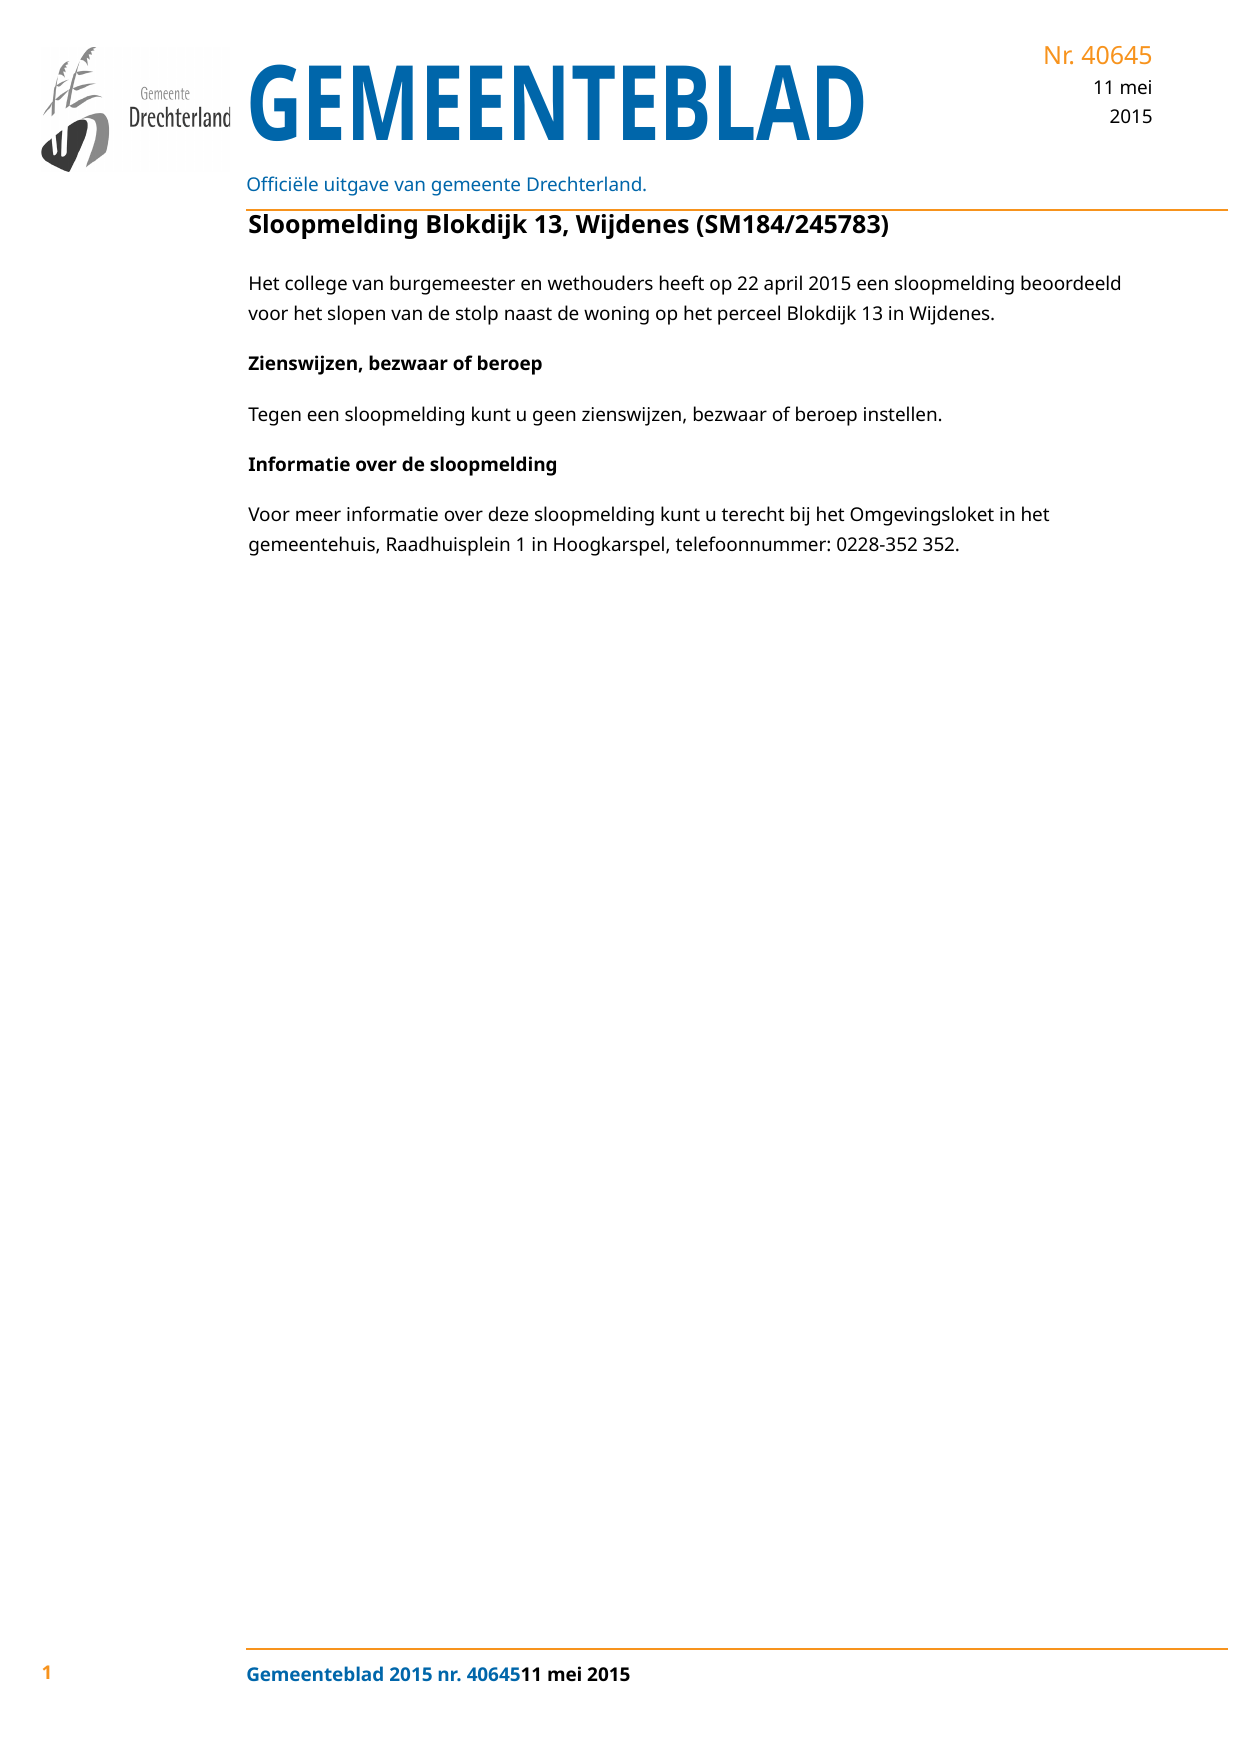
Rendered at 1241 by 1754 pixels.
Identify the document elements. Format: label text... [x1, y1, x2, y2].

text Sloopmelding Blokdijk 13, Wijdenes (SM184/245783) [248, 211, 1152, 241]
text Zienswijzen, bezwaar of beroep [248, 350, 1152, 376]
text Tegen een sloopmelding kunt u geen zienswijzen, bezwaar of beroep instellen. [248, 401, 1152, 426]
text Voor meer informatie over deze sloopmelding kunt u terecht bij het Omgevingsloket in het gemeentehuis, Raadhuisplein 1 in Hoogkarspel, telefoonnummer: 0228-352 352. [248, 502, 1152, 557]
text Informatie over de sloopmelding [248, 451, 1152, 477]
text Het college van burgemeester en wethouders heeft op 22 april 2015 een sloopmelding beoordeeld voor het slopen van de stolp naast de woning op het perceel Blokdijk 13 in Wijdenes. [248, 270, 1152, 326]
picture [41, 47, 231, 172]
